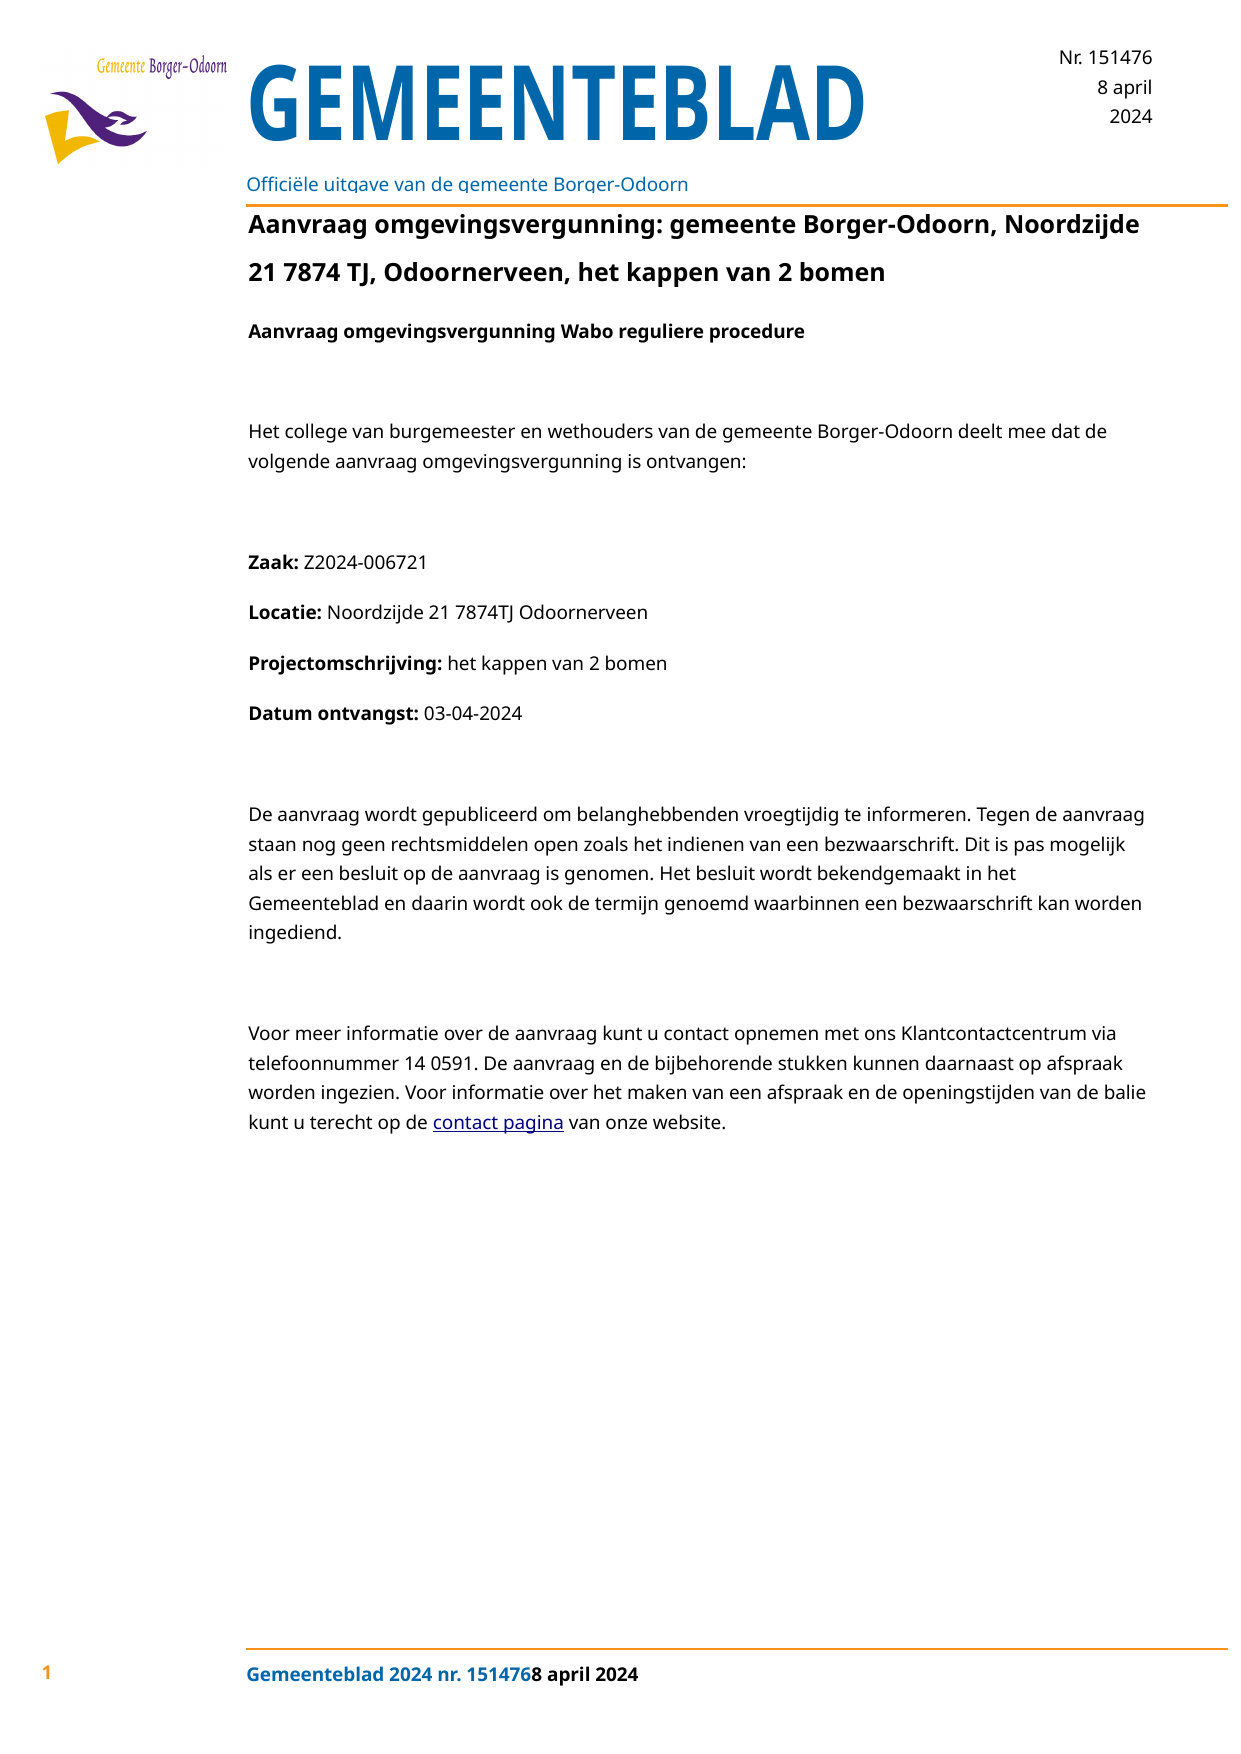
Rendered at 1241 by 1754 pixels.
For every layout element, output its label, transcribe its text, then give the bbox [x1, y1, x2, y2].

text Aanvraag omgevingsvergunning: gemeente Borger-Odoorn, Noordzijde 21 7874 TJ, Odoornerveen, het kappen van 2 bomen [248, 207, 1152, 288]
text Locatie: Noordzijde 21 7874TJ Odoornerveen [248, 599, 1152, 625]
text Datum ontvangst: 03-04-2024 [248, 700, 1152, 726]
text Voor meer informatie over de aanvraag kunt u contact opnemen met ons Klantcontactcentrum via telefoonnummer 14 0591. De aanvraag en de bijbehorende stukken kunnen daarnaast op afspraak worden ingezien. Voor informatie over het maken van een afspraak en de openingstijden van de balie kunt u terecht op de contact pagina van onze website. [248, 1020, 1152, 1135]
text Projectomschrijving: het kappen van 2 bomen [248, 650, 1152, 676]
text De aanvraag wordt gepubliceerd om belanghebbenden vroegtijdig te informeren. Tegen de aanvraag staan nog geen rechtsmiddelen open zoals het indienen van een bezwaarschrift. Dit is pas mogelijk als er een besluit op de aanvraag is genomen. Het besluit wordt bekendgemaakt in het Gemeenteblad en daarin wordt ook de termijn genoemd waarbinnen een bezwaarschrift kan worden ingediend. [248, 801, 1152, 945]
text Zaak: Z2024-006721 [248, 549, 1152, 575]
picture [41, 47, 231, 172]
text Het college van burgemeester en wethouders van de gemeente Borger-Odoorn deelt mee dat de volgende aanvraag omgevingsvergunning is ontvangen: [248, 419, 1152, 474]
text Aanvraag omgevingsvergunning Wabo reguliere procedure [248, 318, 1152, 344]
